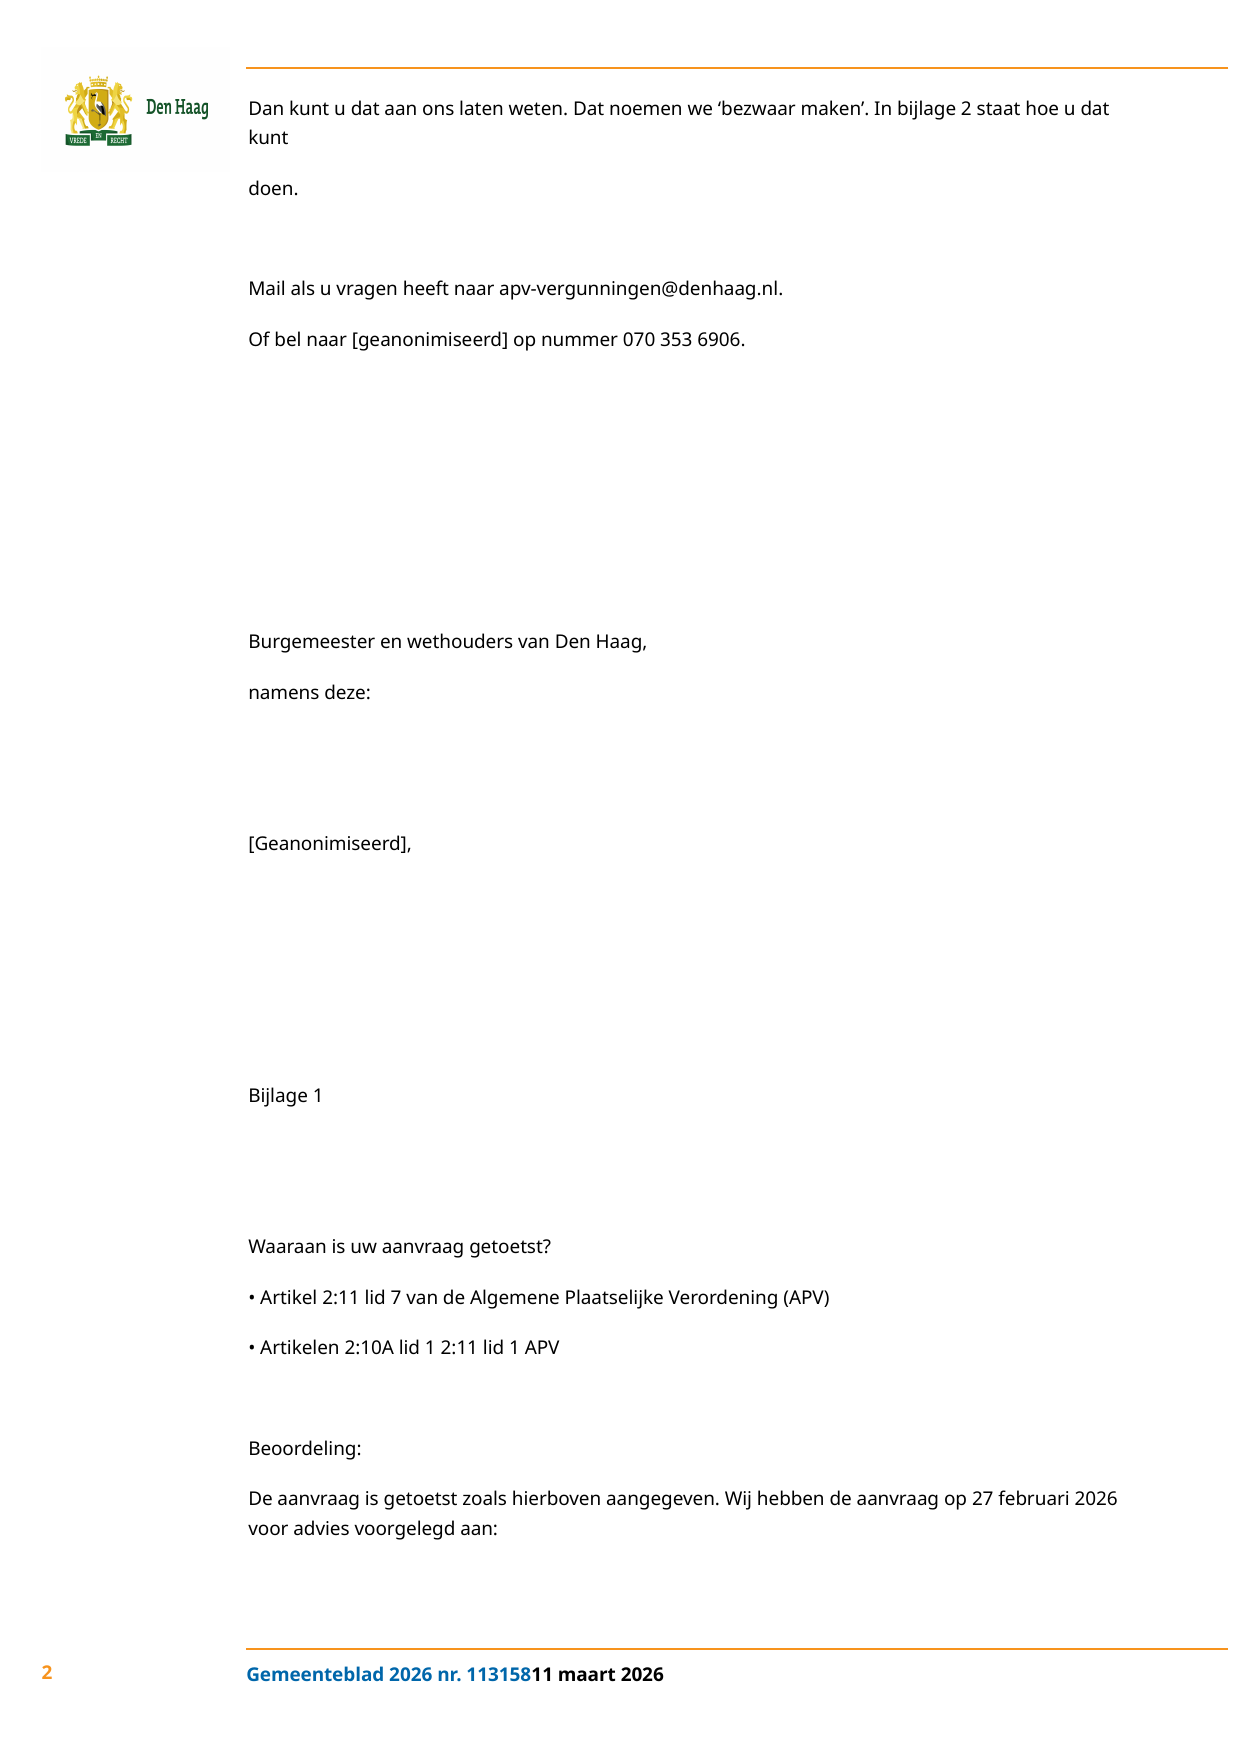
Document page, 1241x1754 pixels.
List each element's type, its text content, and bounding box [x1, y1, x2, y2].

text Dan kunt u dat aan ons laten weten. Dat noemen we ‘bezwaar maken’. In bijlage 2 staat hoe u dat kunt [248, 95, 1152, 150]
text Beoordeling: [248, 1435, 1152, 1461]
text • Artikelen 2:10A lid 1 2:11 lid 1 APV [248, 1334, 1152, 1360]
picture [41, 47, 231, 172]
text • Artikel 2:11 lid 7 van de Algemene Plaatselijke Verordening (APV) [248, 1284, 1152, 1310]
text [Geanonimiseerd], [248, 830, 1152, 856]
text De aanvraag is getoetst zoals hierboven aangegeven. Wij hebben de aanvraag op 27 februari 2026 voor advies voorgelegd aan: [248, 1486, 1152, 1541]
text Bijlage 1 [248, 1082, 1152, 1108]
text doen. [248, 175, 1152, 201]
text Burgemeester en wethouders van Den Haag, [248, 628, 1152, 654]
text Of bel naar [geanonimiseerd] op nummer 070 353 6906. [248, 326, 1152, 352]
text namens deze: [248, 679, 1152, 705]
text Waaraan is uw aanvraag getoetst? [248, 1233, 1152, 1259]
text Mail als u vragen heeft naar apv-vergunningen@denhaag.nl. [248, 276, 1152, 301]
